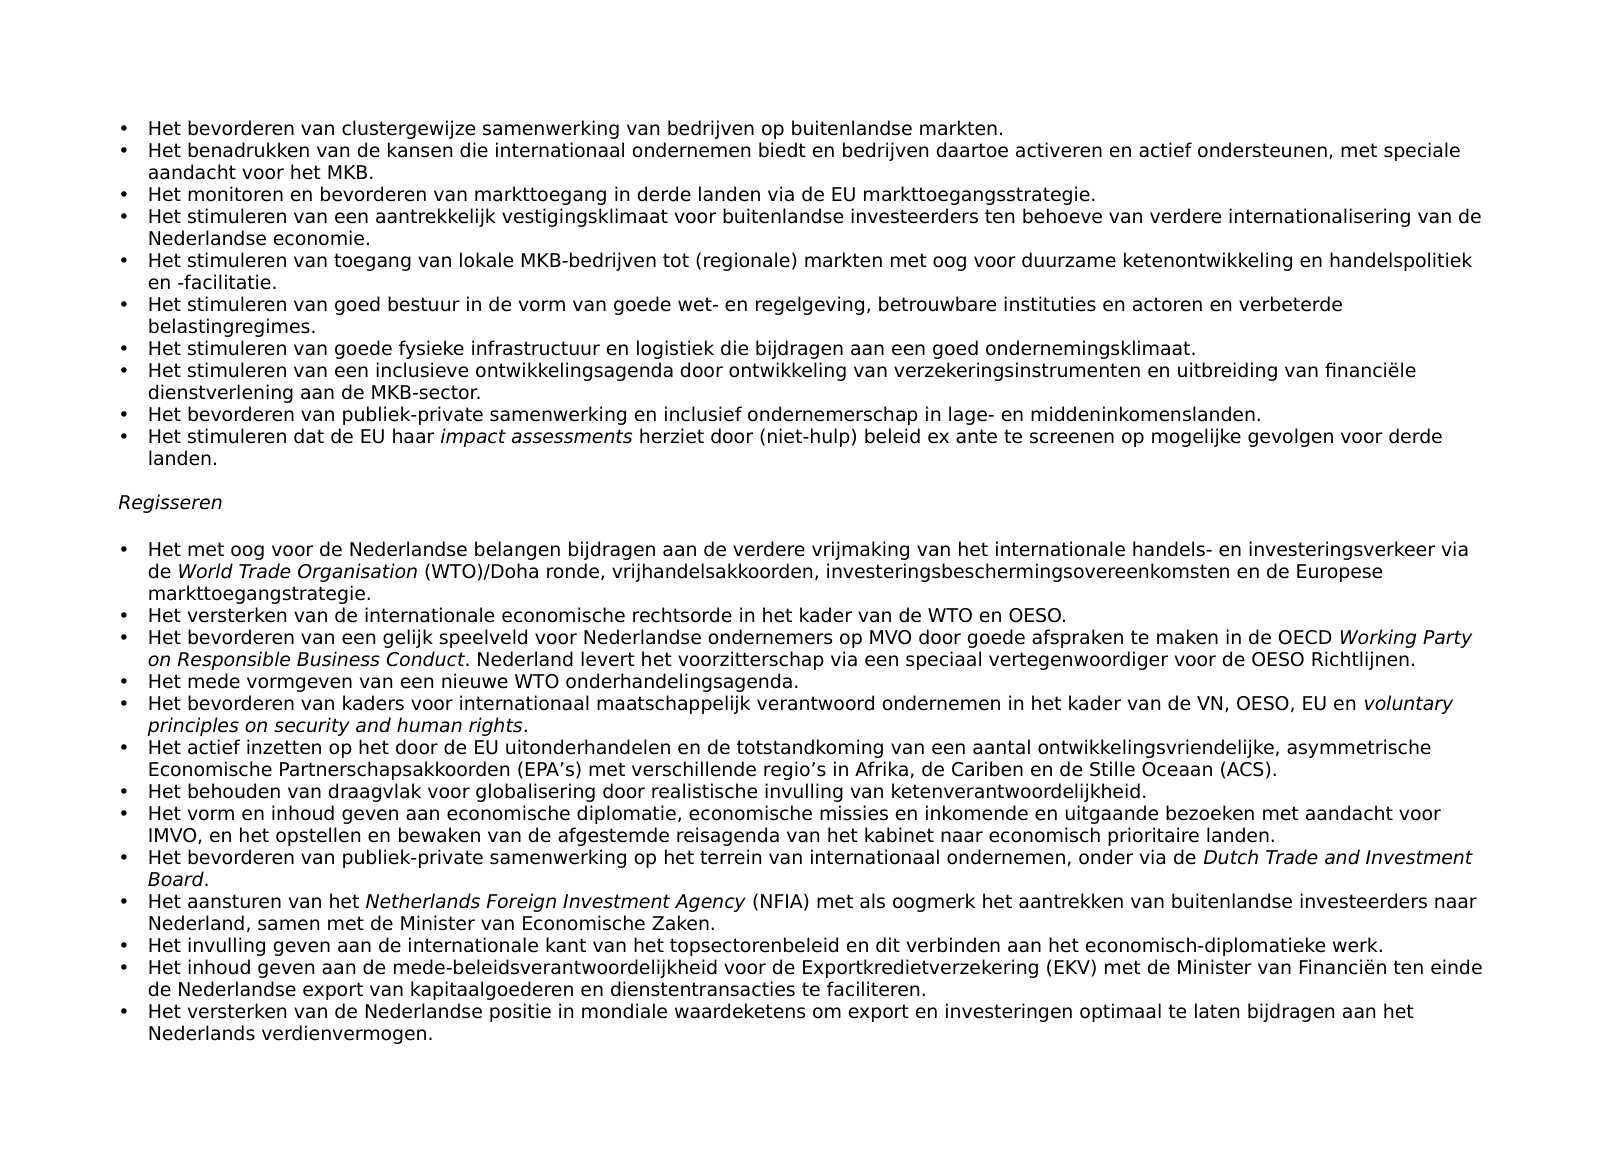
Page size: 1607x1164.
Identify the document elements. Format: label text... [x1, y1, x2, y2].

subtitle Regisseren [118, 492, 1488, 514]
text • Het stimuleren van toegang van lokale MKB-bedrijven tot (regionale) markten met oog voor duurzame ketenontwikkeling en handelspolitiek en -facilitatie. [118, 250, 1488, 294]
text • Het bevorderen van publiek-private samenwerking en inclusief ondernemerschap in lage- en middeninkomenslanden. [118, 404, 1488, 426]
text • Het bevorderen van een gelijk speelveld voor Nederlandse ondernemers op MVO door goede afspraken te maken in de OECD Working Party on Responsible Business Conduct. Nederland levert het voorzitterschap via een speciaal vertegenwoordiger voor de OESO Richtlijnen. [118, 627, 1488, 671]
text • Het aansturen van het Netherlands Foreign Investment Agency (NFIA) met als oogmerk het aantrekken van buitenlandse investeerders naar Nederland, samen met de Minister van Economische Zaken. [118, 891, 1488, 934]
text • Het stimuleren van goed bestuur in de vorm van goede wet- en regelgeving, betrouwbare instituties en actoren en verbeterde belastingregimes. [118, 294, 1488, 338]
text • Het bevorderen van clustergewijze samenwerking van bedrijven op buitenlandse markten. [118, 118, 1488, 140]
text • Het benadrukken van de kansen die internationaal ondernemen biedt en bedrijven daartoe activeren en actief ondersteunen, met speciale aandacht voor het MKB. [118, 140, 1488, 184]
text • Het met oog voor de Nederlandse belangen bijdragen aan de verdere vrijmaking van het internationale handels- en investeringsverkeer via de World Trade Organisation (WTO)/Doha ronde, vrijhandelsakkoorden, investeringsbeschermingsovereenkomsten en de Europese markttoegangstrategie. [118, 539, 1488, 605]
text • Het stimuleren van goede fysieke infrastructuur en logistiek die bijdragen aan een goed ondernemingsklimaat. [118, 338, 1488, 360]
text • Het inhoud geven aan de mede-beleidsverantwoordelijkheid voor de Exportkredietverzekering (EKV) met de Minister van Financiën ten einde de Nederlandse export van kapitaalgoederen en dienstentransacties te faciliteren. [118, 957, 1488, 1001]
text • Het actief inzetten op het door de EU uitonderhandelen en de totstandkoming van een aantal ontwikkelingsvriendelijke, asymmetrische Economische Partnerschapsakkoorden (EPA’s) met verschillende regio’s in Afrika, de Cariben en de Stille Oceaan (ACS). [118, 737, 1488, 781]
text • Het stimuleren van een aantrekkelijk vestigingsklimaat voor buitenlandse investeerders ten behoeve van verdere internationalisering van de Nederlandse economie. [118, 206, 1488, 250]
text • Het monitoren en bevorderen van markttoegang in derde landen via de EU markttoegangsstrategie. [118, 184, 1488, 206]
text • Het vorm en inhoud geven aan economische diplomatie, economische missies en inkomende en uitgaande bezoeken met aandacht voor IMVO, en het opstellen en bewaken van de afgestemde reisagenda van het kabinet naar economisch prioritaire landen. [118, 803, 1488, 847]
text • Het mede vormgeven van een nieuwe WTO onderhandelingsagenda. [118, 671, 1488, 693]
text • Het stimuleren van een inclusieve ontwikkelingsagenda door ontwikkeling van verzekeringsinstrumenten en uitbreiding van financiële dienstverlening aan de MKB-sector. [118, 360, 1488, 404]
text • Het behouden van draagvlak voor globalisering door realistische invulling van ketenverantwoordelijkheid. [118, 781, 1488, 803]
text • Het bevorderen van kaders voor internationaal maatschappelijk verantwoord ondernemen in het kader van de VN, OESO, EU en voluntary principles on security and human rights. [118, 693, 1488, 737]
text • Het bevorderen van publiek-private samenwerking op het terrein van internationaal ondernemen, onder via de Dutch Trade and Investment Board. [118, 847, 1488, 891]
text • Het versterken van de Nederlandse positie in mondiale waardeketens om export en investeringen optimaal te laten bijdragen aan het Nederlands verdienvermogen. [118, 1001, 1488, 1044]
text • Het invulling geven aan de internationale kant van het topsectorenbeleid en dit verbinden aan het economisch-diplomatieke werk. [118, 934, 1488, 957]
text • Het stimuleren dat de EU haar impact assessments herziet door (niet-hulp) beleid ex ante te screenen op mogelijke gevolgen voor derde landen. [118, 426, 1488, 470]
text • Het versterken van de internationale economische rechtsorde in het kader van de WTO en OESO. [118, 605, 1488, 627]
